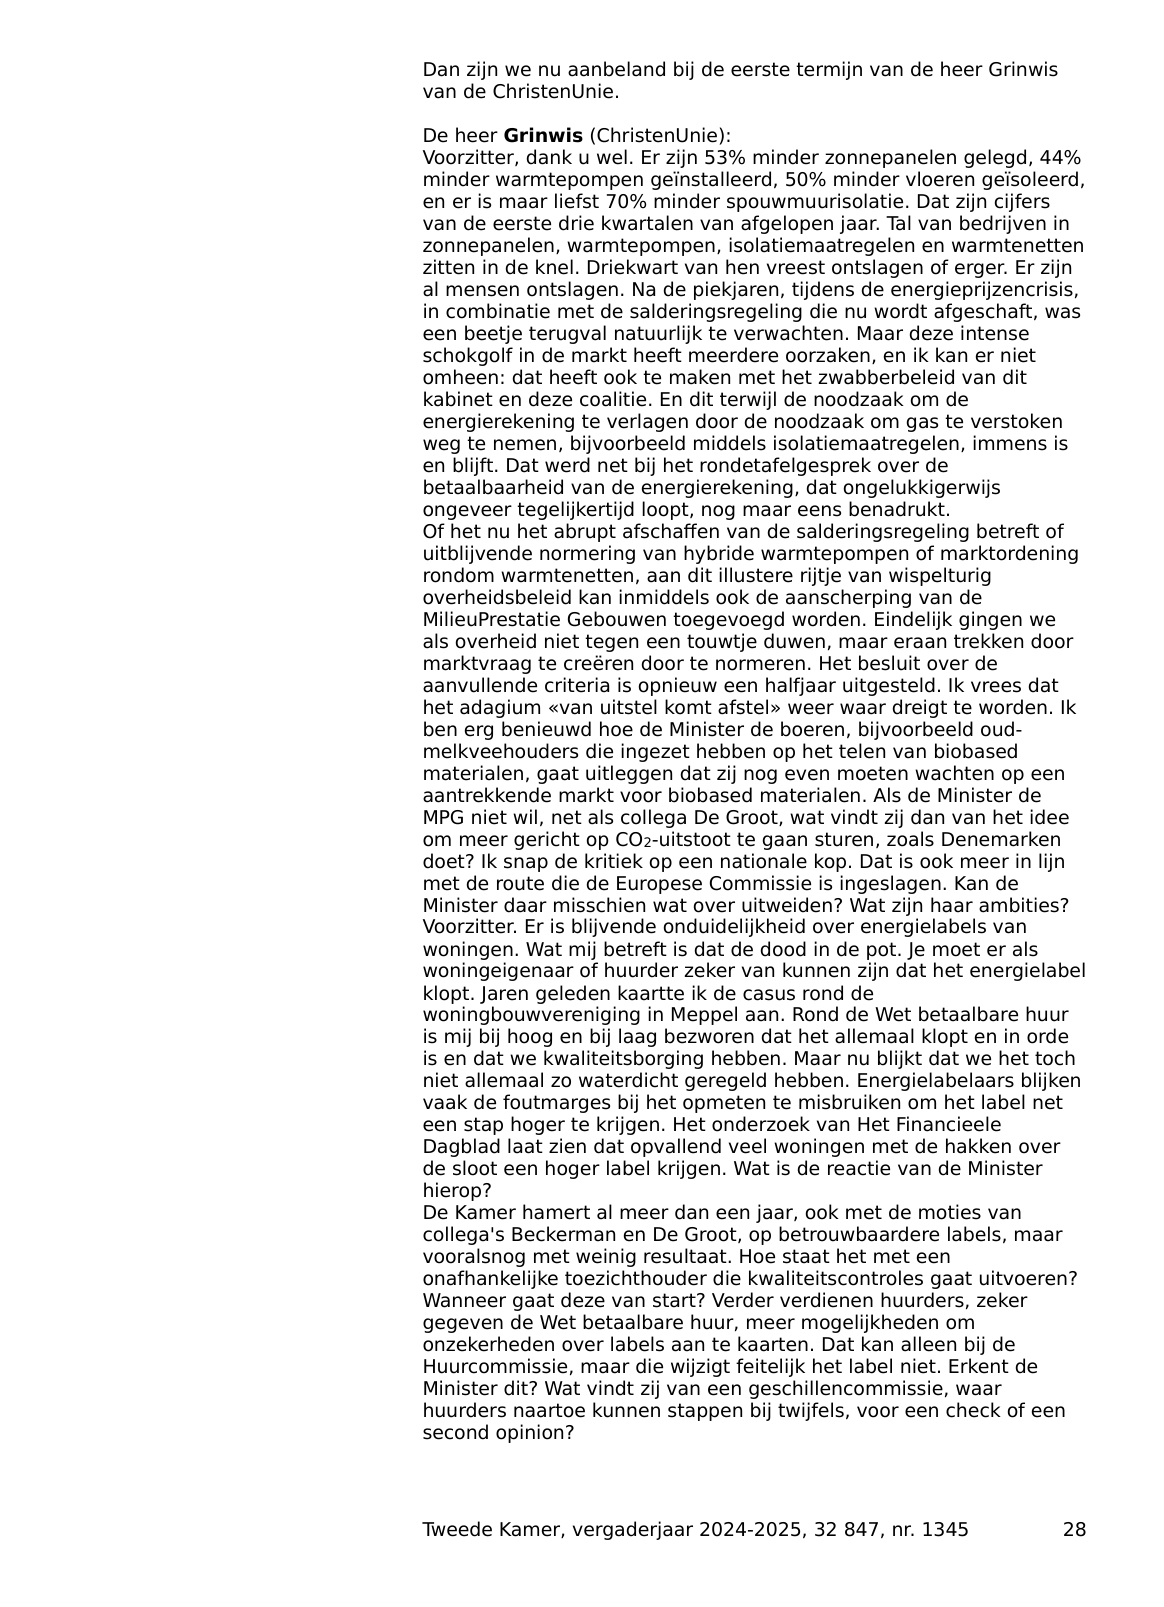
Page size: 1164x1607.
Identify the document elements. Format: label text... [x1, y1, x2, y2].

text Voorzitter. Er is blijvende onduidelijkheid over energielabels van woningen. Wat mij betreft is dat de dood in de pot. Je moet er als woningeigenaar of huurder zeker van kunnen zijn dat het energielabel klopt. Jaren geleden kaartte ik de casus rond de woningbouwvereniging in Meppel aan. Rond de Wet betaalbare huur is mij bij hoog en bij laag bezworen dat het allemaal klopt en in orde is en dat we kwaliteitsborging hebben. Maar nu blijkt dat we het toch niet allemaal zo waterdicht geregeld hebben. Energielabelaars blijken vaak de foutmarges bij het opmeten te misbruiken om het label net een stap hoger te krijgen. Het onderzoek van Het Financieele Dagblad laat zien dat opvallend veel woningen met de hakken over de sloot een hoger label krijgen. Wat is de reactie van de Minister hierop? [422, 916, 1087, 1202]
text Of het nu het abrupt afschaffen van de salderingsregeling betreft of uitblijvende normering van hybride warmtepompen of marktordening rondom warmtenetten, aan dit illustere rijtje van wispelturig overheidsbeleid kan inmiddels ook de aanscherping van de MilieuPrestatie Gebouwen toegevoegd worden. Eindelijk gingen we als overheid niet tegen een touwtje duwen, maar eraan trekken door marktvraag te creëren door te normeren. Het besluit over de aanvullende criteria is opnieuw een halfjaar uitgesteld. Ik vrees dat het adagium «van uitstel komt afstel» weer waar dreigt te worden. Ik ben erg benieuwd hoe de Minister de boeren, bijvoorbeeld oud-melkveehouders die ingezet hebben op het telen van biobased materialen, gaat uitleggen dat zij nog even moeten wachten op een aantrekkende markt voor biobased materialen. Als de Minister de MPG niet wil, net als collega De Groot, wat vindt zij dan van het idee om meer gericht op CO2-uitstoot te gaan sturen, zoals Denemarken doet? Ik snap de kritiek op een nationale kop. Dat is ook meer in lijn met de route die de Europese Commissie is ingeslagen. Kan de Minister daar misschien wat over uitweiden? Wat zijn haar ambities? [422, 521, 1087, 916]
text Dan zijn we nu aanbeland bij de eerste termijn van de heer Grinwis van de ChristenUnie. [422, 59, 1087, 103]
text Voorzitter, dank u wel. Er zijn 53% minder zonnepanelen gelegd, 44% minder warmtepompen geïnstalleerd, 50% minder vloeren geïsoleerd, en er is maar liefst 70% minder spouwmuurisolatie. Dat zijn cijfers van de eerste drie kwartalen van afgelopen jaar. Tal van bedrijven in zonnepanelen, warmtepompen, isolatiemaatregelen en warmtenetten zitten in de knel. Driekwart van hen vreest ontslagen of erger. Er zijn al mensen ontslagen. Na de piekjaren, tijdens de energieprijzencrisis, in combinatie met de salderingsregeling die nu wordt afgeschaft, was een beetje terugval natuurlijk te verwachten. Maar deze intense schokgolf in de markt heeft meerdere oorzaken, en ik kan er niet omheen: dat heeft ook te maken met het zwabberbeleid van dit kabinet en deze coalitie. En dit terwijl de noodzaak om de energierekening te verlagen door de noodzaak om gas te verstoken weg te nemen, bijvoorbeeld middels isolatiemaatregelen, immens is en blijft. Dat werd net bij het rondetafelgesprek over de betaalbaarheid van de energierekening, dat ongelukkigerwijs ongeveer tegelijkertijd loopt, nog maar eens benadrukt. [422, 147, 1087, 521]
text De Kamer hamert al meer dan een jaar, ook met de moties van collega's Beckerman en De Groot, op betrouwbaardere labels, maar vooralsnog met weinig resultaat. Hoe staat het met een onafhankelijke toezichthouder die kwaliteitscontroles gaat uitvoeren? Wanneer gaat deze van start? Verder verdienen huurders, zeker gegeven de Wet betaalbare huur, meer mogelijkheden om onzekerheden over labels aan te kaarten. Dat kan alleen bij de Huurcommissie, maar die wijzigt feitelijk het label niet. Erkent de Minister dit? Wat vindt zij van een geschillencommissie, waar huurders naartoe kunnen stappen bij twijfels, voor een check of een second opinion? [422, 1202, 1087, 1444]
text De heer Grinwis (ChristenUnie): [422, 125, 1087, 147]
